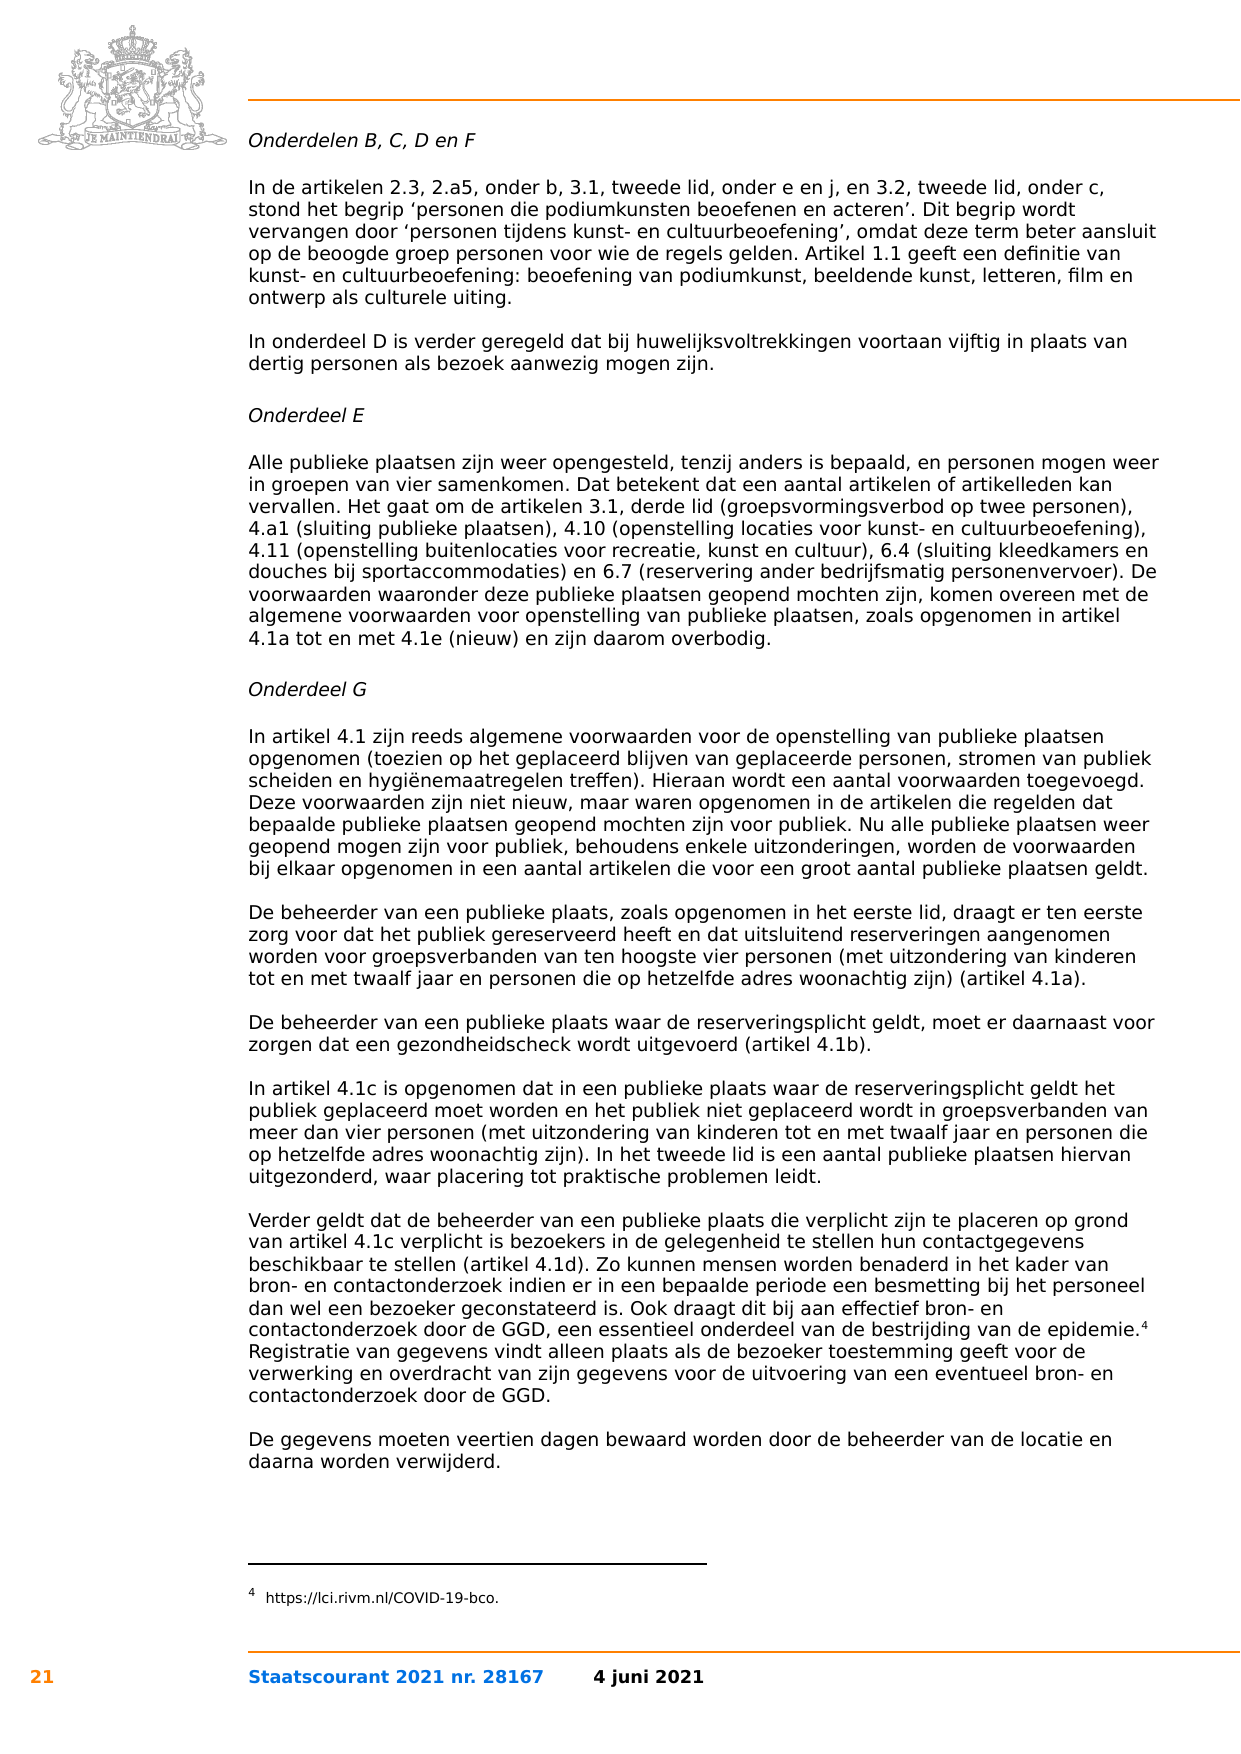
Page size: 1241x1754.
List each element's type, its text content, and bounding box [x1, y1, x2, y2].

subtitle Onderdelen B, C, D en F [248, 130, 1163, 152]
subtitle Onderdeel E [248, 404, 1163, 427]
text De gegevens moeten veertien dagen bewaard worden door de beheerder van de locatie en daarna worden verwijderd. [248, 1429, 1163, 1473]
text In artikel 4.1 zijn reeds algemene voorwaarden voor de openstelling van publieke plaatsen opgenomen (toezien op het geplaceerd blijven van geplaceerde personen, stromen van publiek scheiden en hygiënemaatregelen treffen). Hieraan wordt een aantal voorwaarden toegevoegd. Deze voorwaarden zijn niet nieuw, maar waren opgenomen in de artikelen die regelden dat bepaalde publieke plaatsen geopend mochten zijn voor publiek. Nu alle publieke plaatsen weer geopend mogen zijn voor publiek, behoudens enkele uitzonderingen, worden de voorwaarden bij elkaar opgenomen in een aantal artikelen die voor een groot aantal publieke plaatsen geldt. [248, 726, 1163, 880]
picture [38, 25, 227, 150]
text https://lci.rivm.nl/COVID-19-bco. [248, 1586, 1163, 1608]
text Alle publieke plaatsen zijn weer opengesteld, tenzij anders is bepaald, en personen mogen weer in groepen van vier samenkomen. Dat betekent dat een aantal artikelen of artikelleden kan vervallen. Het gaat om de artikelen 3.1, derde lid (groepsvormingsverbod op twee personen), 4.a1 (sluiting publieke plaatsen), 4.10 (openstelling locaties voor kunst- en cultuurbeoefening), 4.11 (openstelling buitenlocaties voor recreatie, kunst en cultuur), 6.4 (sluiting kleedkamers en douches bij sportaccommodaties) en 6.7 (reservering ander bedrijfsmatig personenvervoer). De voorwaarden waaronder deze publieke plaatsen geopend mochten zijn, komen overeen met de algemene voorwaarden voor openstelling van publieke plaatsen, zoals opgenomen in artikel 4.1a tot en met 4.1e (nieuw) en zijn daarom overbodig. [248, 452, 1163, 649]
text Verder geldt dat de beheerder van een publieke plaats die verplicht zijn te placeren op grond van artikel 4.1c verplicht is bezoekers in de gelegenheid te stellen hun contactgegevens beschikbaar te stellen (artikel 4.1d). Zo kunnen mensen worden benaderd in het kader van bron- en contactonderzoek indien er in een bepaalde periode een besmetting bij het personeel dan wel een bezoeker geconstateerd is. Ook draagt dit bij aan effectief bron- en contactonderzoek door de GGD, een essentieel onderdeel van de bestrijding van de epidemie. Registratie van gegevens vindt alleen plaats als de bezoeker toestemming geeft voor de verwerking en overdracht van zijn gegevens voor de uitvoering van een eventueel bron- en contactonderzoek door de GGD. [248, 1209, 1163, 1407]
text De beheerder van een publieke plaats, zoals opgenomen in het eerste lid, draagt er ten eerste zorg voor dat het publiek gereserveerd heeft en dat uitsluitend reserveringen aangenomen worden voor groepsverbanden van ten hoogste vier personen (met uitzondering van kinderen tot en met twaalf jaar en personen die op hetzelfde adres woonachtig zijn) (artikel 4.1a). [248, 902, 1163, 990]
subtitle Onderdeel G [248, 679, 1163, 701]
text De beheerder van een publieke plaats waar de reserveringsplicht geldt, moet er daarnaast voor zorgen dat een gezondheidscheck wordt uitgevoerd (artikel 4.1b). [248, 1012, 1163, 1056]
text In de artikelen 2.3, 2.a5, onder b, 3.1, tweede lid, onder e en j, en 3.2, tweede lid, onder c, stond het begrip ‘personen die podiumkunsten beoefenen en acteren’. Dit begrip wordt vervangen door ‘personen tijdens kunst- en cultuurbeoefening’, omdat deze term beter aansluit op de beoogde groep personen voor wie de regels gelden. Artikel 1.1 geeft een definitie van kunst- en cultuurbeoefening: beoefening van podiumkunst, beeldende kunst, letteren, film en ontwerp als culturele uiting. [248, 177, 1163, 309]
text In artikel 4.1c is opgenomen dat in een publieke plaats waar de reserveringsplicht geldt het publiek geplaceerd moet worden en het publiek niet geplaceerd wordt in groepsverbanden van meer dan vier personen (met uitzondering van kinderen tot en met twaalf jaar en personen die op hetzelfde adres woonachtig zijn). In het tweede lid is een aantal publieke plaatsen hiervan uitgezonderd, waar placering tot praktische problemen leidt. [248, 1078, 1163, 1188]
text In onderdeel D is verder geregeld dat bij huwelijksvoltrekkingen voortaan vijftig in plaats van dertig personen als bezoek aanwezig mogen zijn. [248, 331, 1163, 374]
